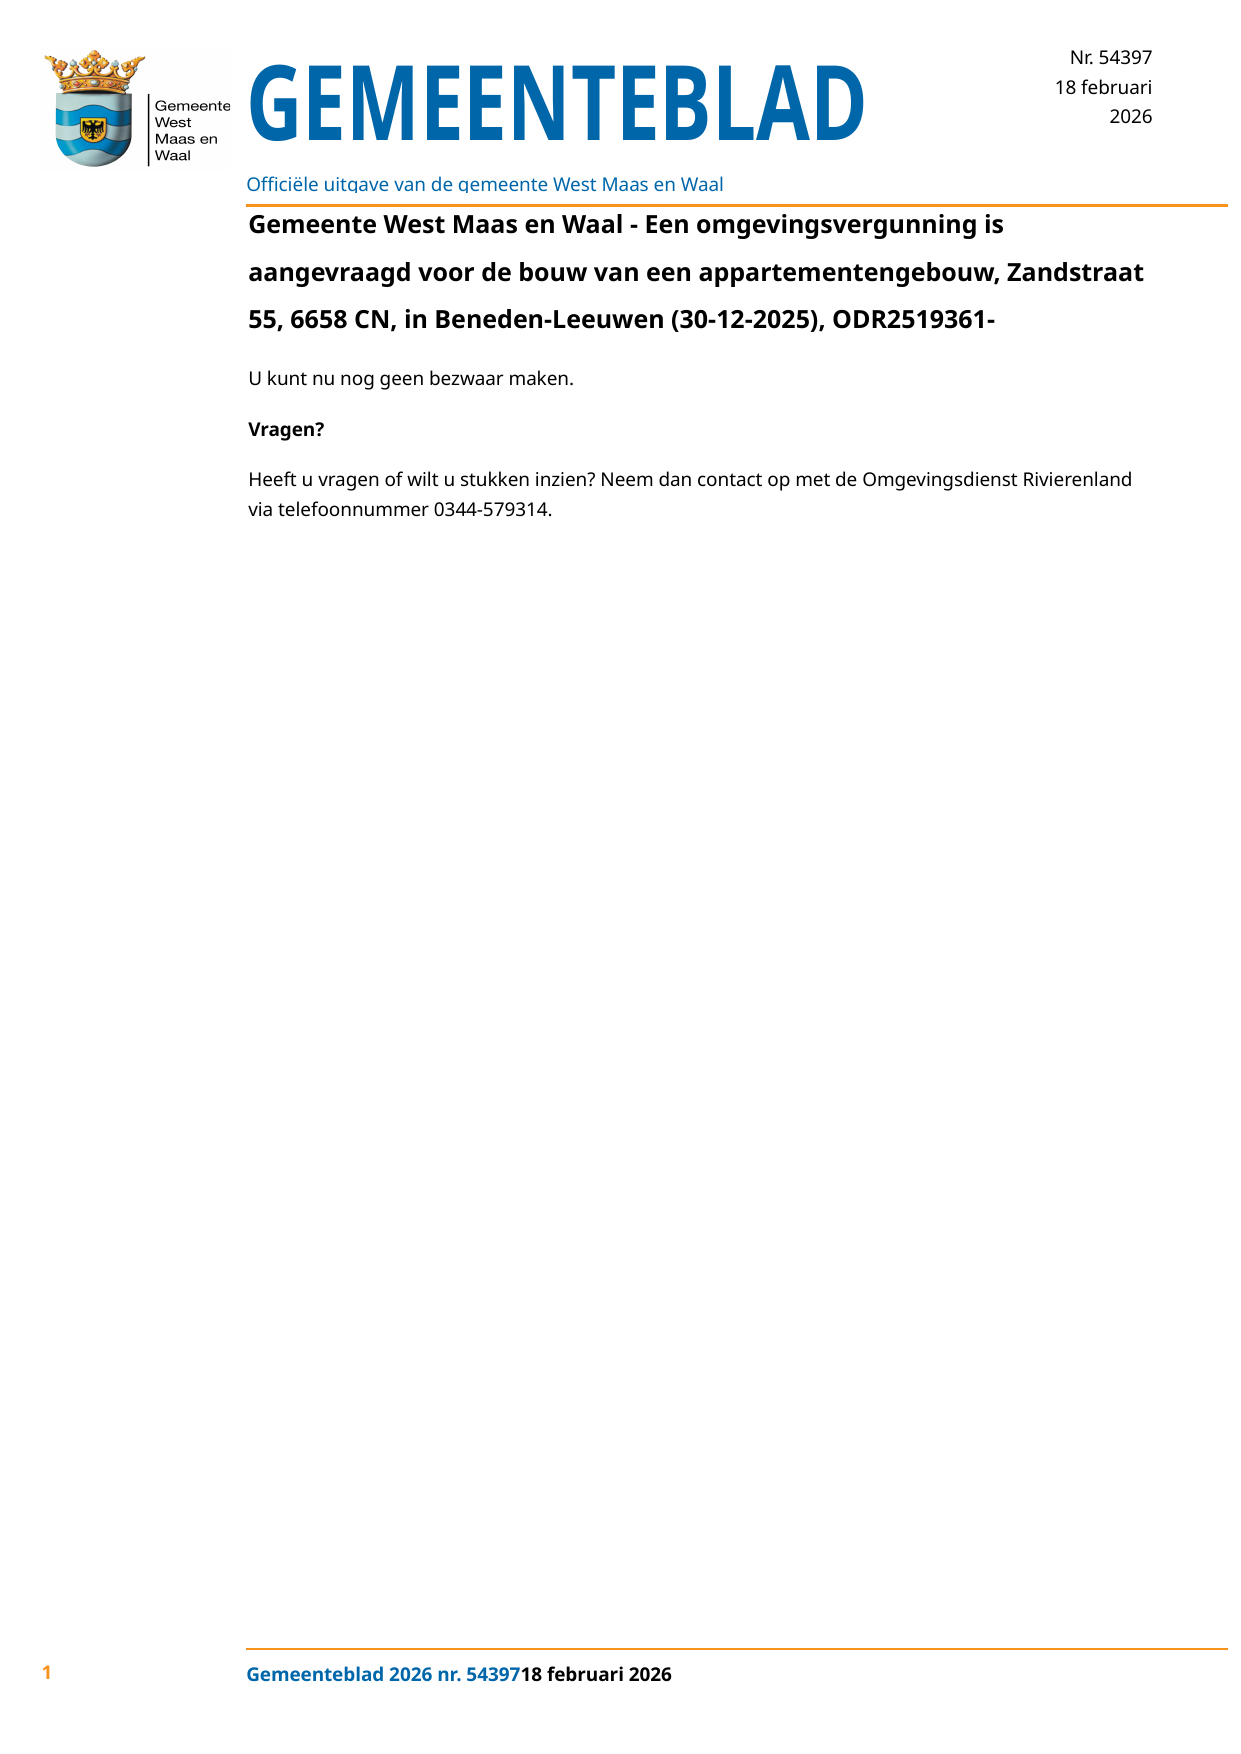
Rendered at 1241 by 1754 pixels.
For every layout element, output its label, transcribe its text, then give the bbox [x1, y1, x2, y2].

text U kunt nu nog geen bezwaar maken. [248, 366, 1152, 391]
text Gemeente West Maas en Waal - Een omgevingsvergunning is aangevraagd voor de bouw van een appartementengebouw, Zandstraat 55, 6658 CN, in Beneden-Leeuwen (30-12-2025), ODR2519361- [248, 207, 1152, 336]
text Vragen? [248, 416, 1152, 442]
text Heeft u vragen of wilt u stukken inzien? Neem dan contact op met de Omgevingsdienst Rivierenland via telefoonnummer 0344-579314. [248, 466, 1152, 522]
picture [41, 47, 231, 172]
